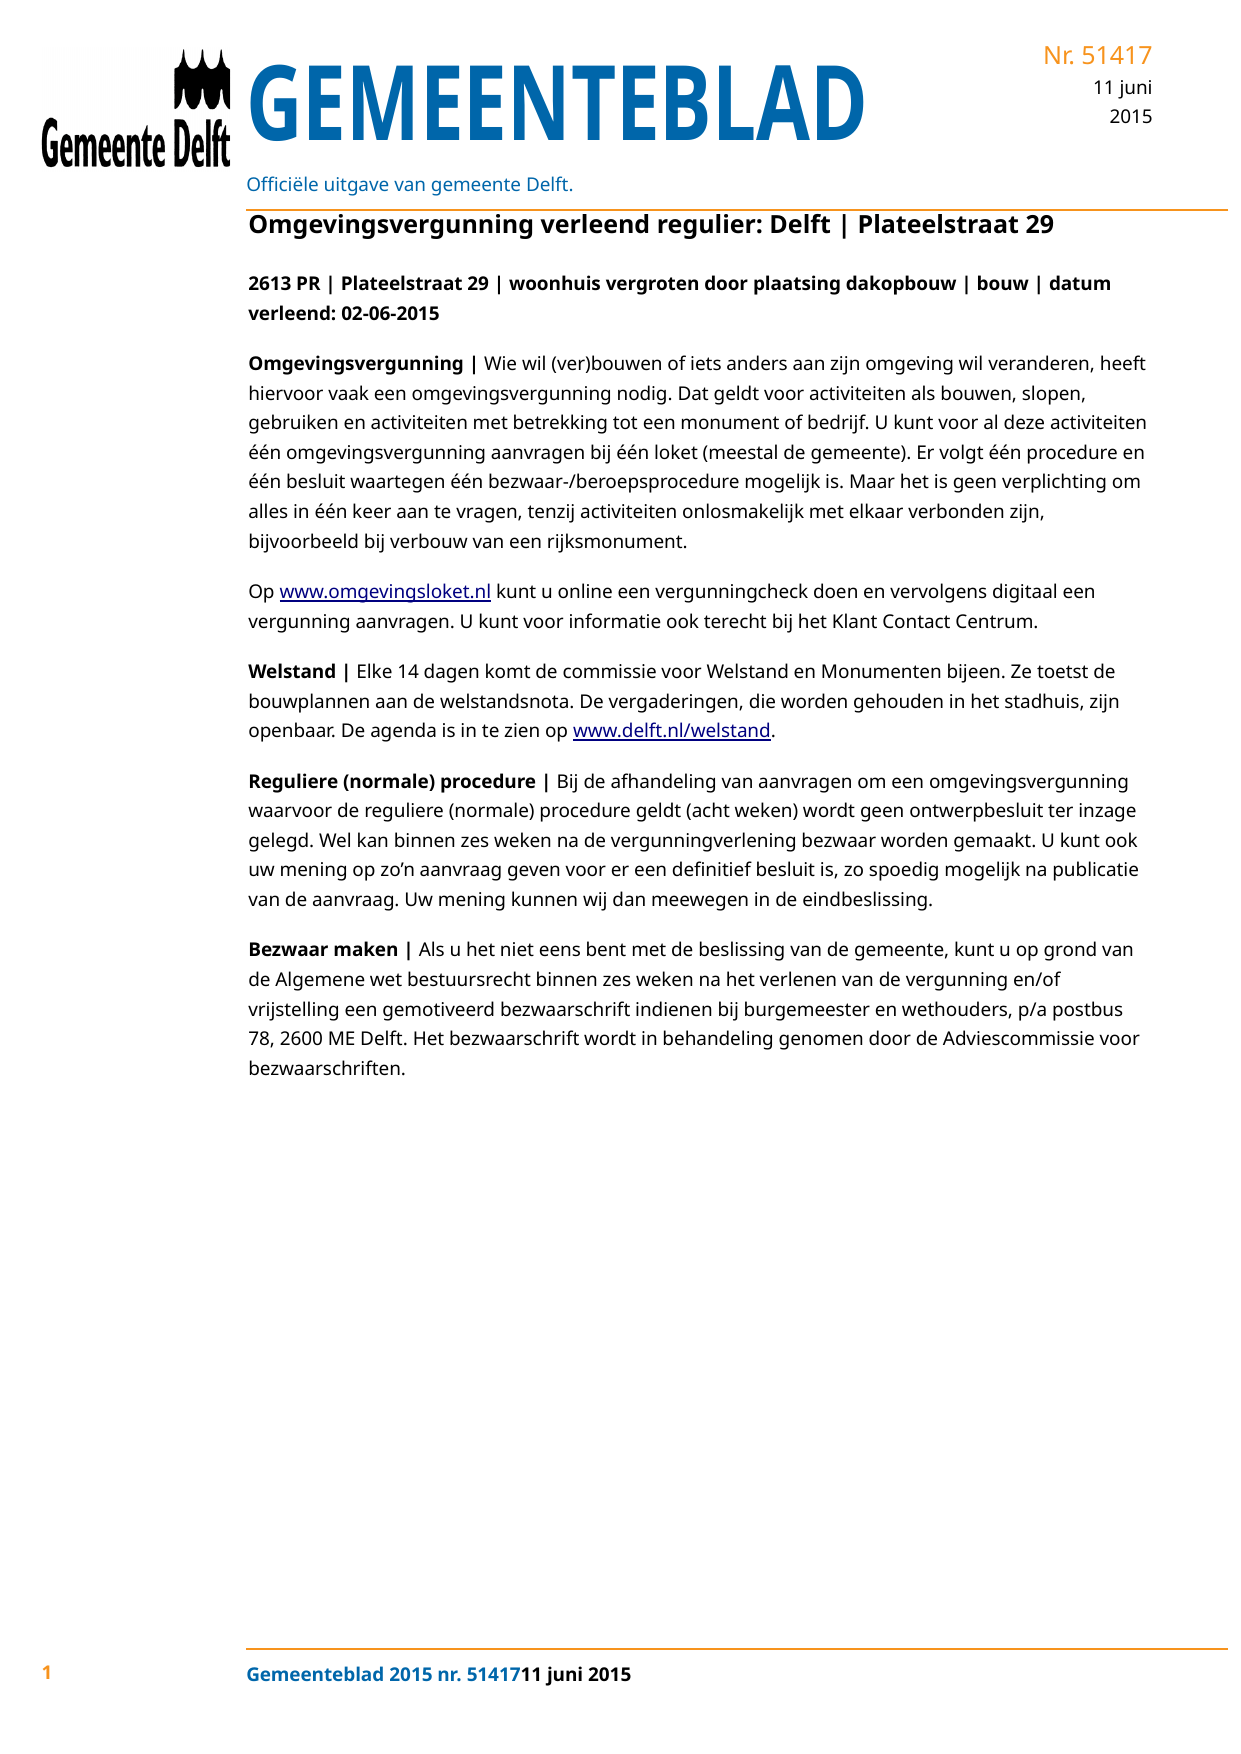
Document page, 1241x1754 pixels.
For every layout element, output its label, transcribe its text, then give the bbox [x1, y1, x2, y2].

text Bezwaar maken | Als u het niet eens bent met de beslissing van de gemeente, kunt u op grond van de Algemene wet bestuursrecht binnen zes weken na het verlenen van de vergunning en/of vrijstelling een gemotiveerd bezwaarschrift indienen bij burgemeester en wethouders, p/a postbus 78, 2600 ME Delft. Het bezwaarschrift wordt in behandeling genomen door de Adviescommissie voor bezwaarschriften. [248, 937, 1152, 1081]
text Omgevingsvergunning | Wie wil (ver)bouwen of iets anders aan zijn omgeving wil veranderen, heeft hiervoor vaak een omgevingsvergunning nodig. Dat geldt voor activiteiten als bouwen, slopen, gebruiken en activiteiten met betrekking tot een monument of bedrijf. U kunt voor al deze activiteiten één omgevingsvergunning aanvragen bij één loket (meestal de gemeente). Er volgt één procedure en één besluit waartegen één bezwaar-/beroepsprocedure mogelijk is. Maar het is geen verplichting om alles in één keer aan te vragen, tenzij activiteiten onlosmakelijk met elkaar verbonden zijn, bijvoorbeeld bij verbouw van een rijksmonument. [248, 350, 1152, 553]
text 2613 PR | Plateelstraat 29 | woonhuis vergroten door plaatsing dakopbouw | bouw | datum verleend: 02-06-2015 [248, 270, 1152, 326]
text Welstand | Elke 14 dagen komt de commissie voor Welstand en Monumenten bijeen. Ze toetst de bouwplannen aan de welstandsnota. De vergaderingen, die worden gehouden in het stadhuis, zijn openbaar. De agenda is in te zien op www.delft.nl/welstand. [248, 658, 1152, 743]
text Omgevingsvergunning verleend regulier: Delft | Plateelstraat 29 [248, 211, 1152, 241]
text Op www.omgevingsloket.nl kunt u online een vergunningcheck doen en vervolgens digitaal een vergunning aanvragen. U kunt voor informatie ook terecht bij het Klant Contact Centrum. [248, 578, 1152, 633]
picture [41, 47, 231, 172]
text Reguliere (normale) procedure | Bij de afhandeling van aanvragen om een omgevingsvergunning waarvoor de reguliere (normale) procedure geldt (acht weken) wordt geen ontwerpbesluit ter inzage gelegd. Wel kan binnen zes weken na de vergunningverlening bezwaar worden gemaakt. U kunt ook uw mening op zo’n aanvraag geven voor er een definitief besluit is, zo spoedig mogelijk na publicatie van de aanvraag. Uw mening kunnen wij dan meewegen in de eindbeslissing. [248, 768, 1152, 912]
